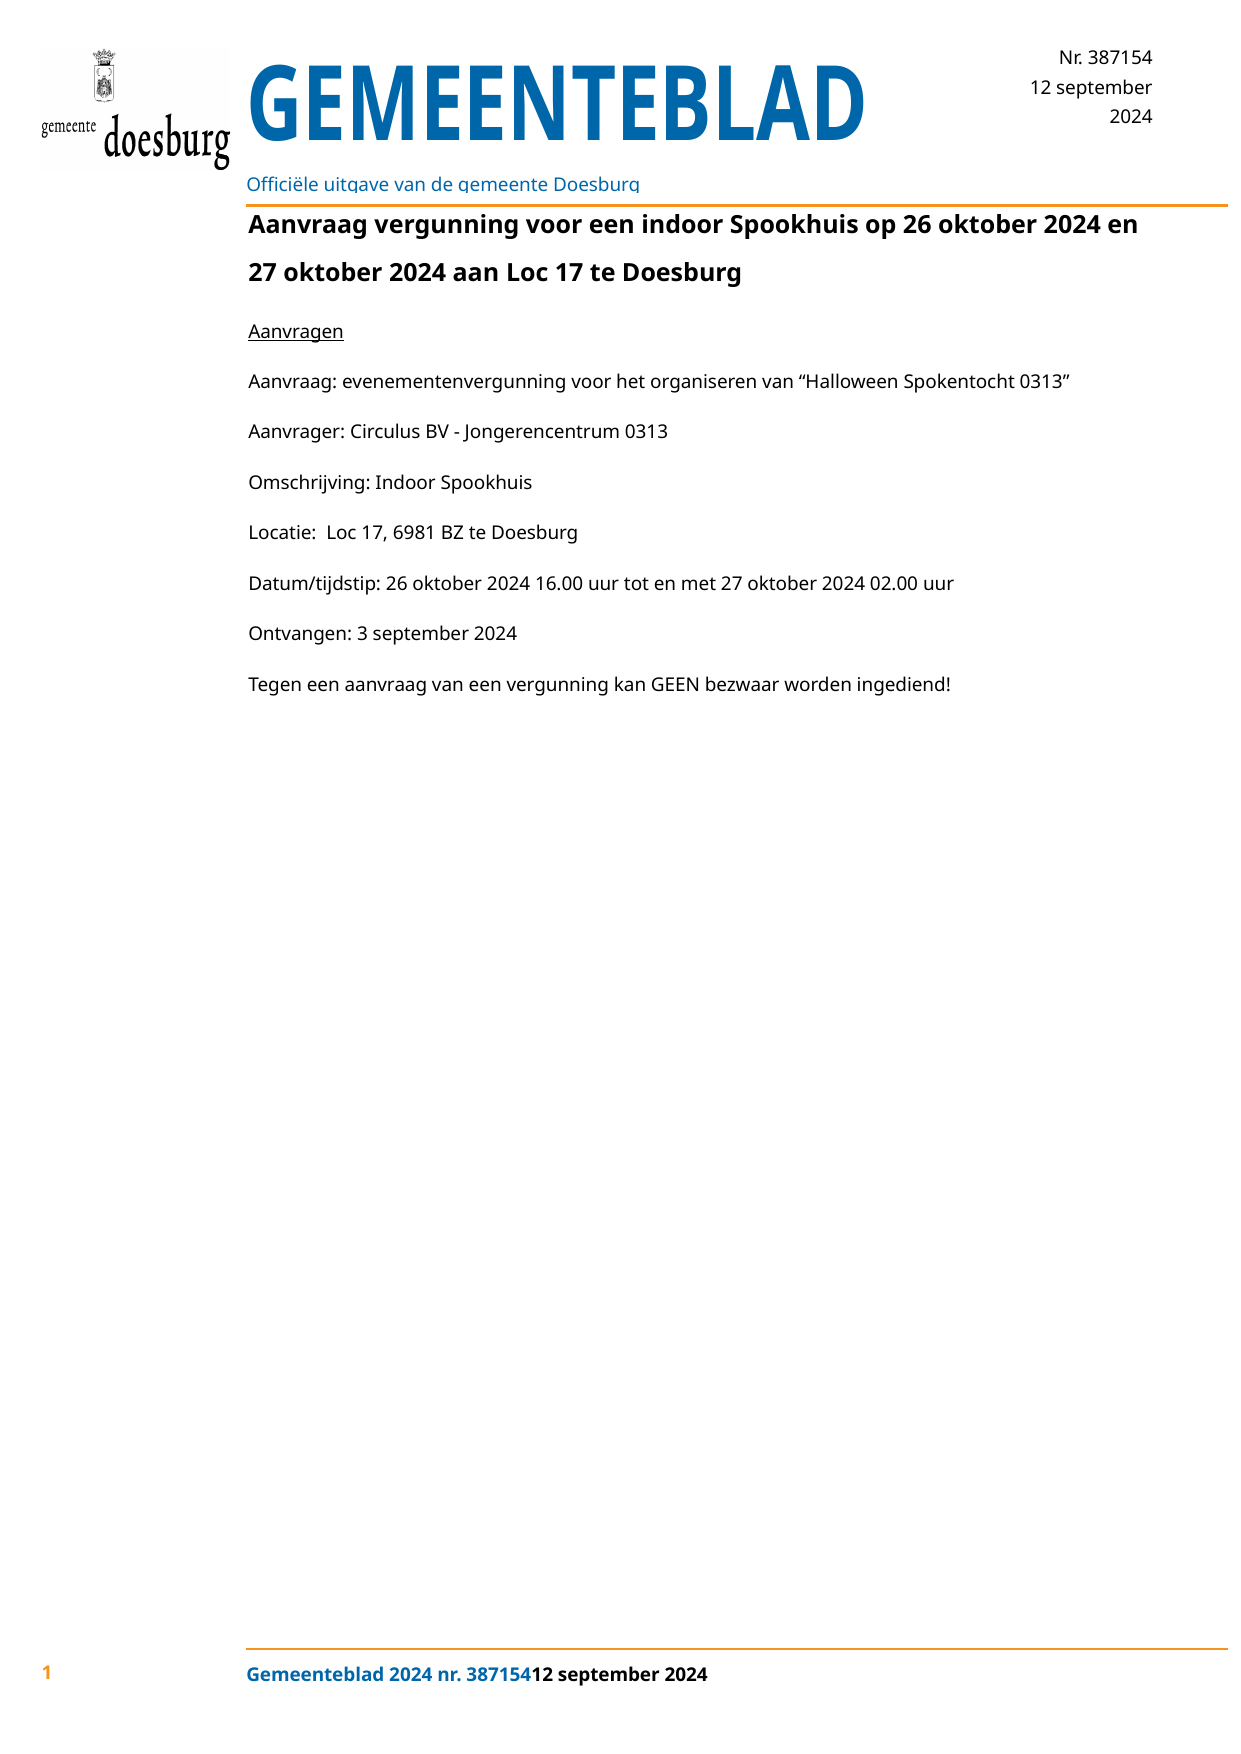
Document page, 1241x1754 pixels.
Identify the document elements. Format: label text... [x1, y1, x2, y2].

text Datum/tijdstip: 26 oktober 2024 16.00 uur tot en met 27 oktober 2024 02.00 uur [248, 570, 1152, 596]
text Tegen een aanvraag van een vergunning kan GEEN bezwaar worden ingediend! [248, 671, 1152, 697]
text Aanvraag: evenementenvergunning voor het organiseren van “Halloween Spokentocht 0313” [248, 368, 1152, 394]
text Omschrijving: Indoor Spookhuis [248, 469, 1152, 495]
text Aanvraag vergunning voor een indoor Spookhuis op 26 oktober 2024 en 27 oktober 2024 aan Loc 17 te Doesburg [248, 207, 1152, 288]
text Aanvrager: Circulus BV - Jongerencentrum 0313 [248, 419, 1152, 444]
text Aanvragen [248, 318, 1152, 344]
text Locatie: Loc 17, 6981 BZ te Doesburg [248, 519, 1152, 545]
picture [41, 47, 231, 172]
text Ontvangen: 3 september 2024 [248, 620, 1152, 646]
